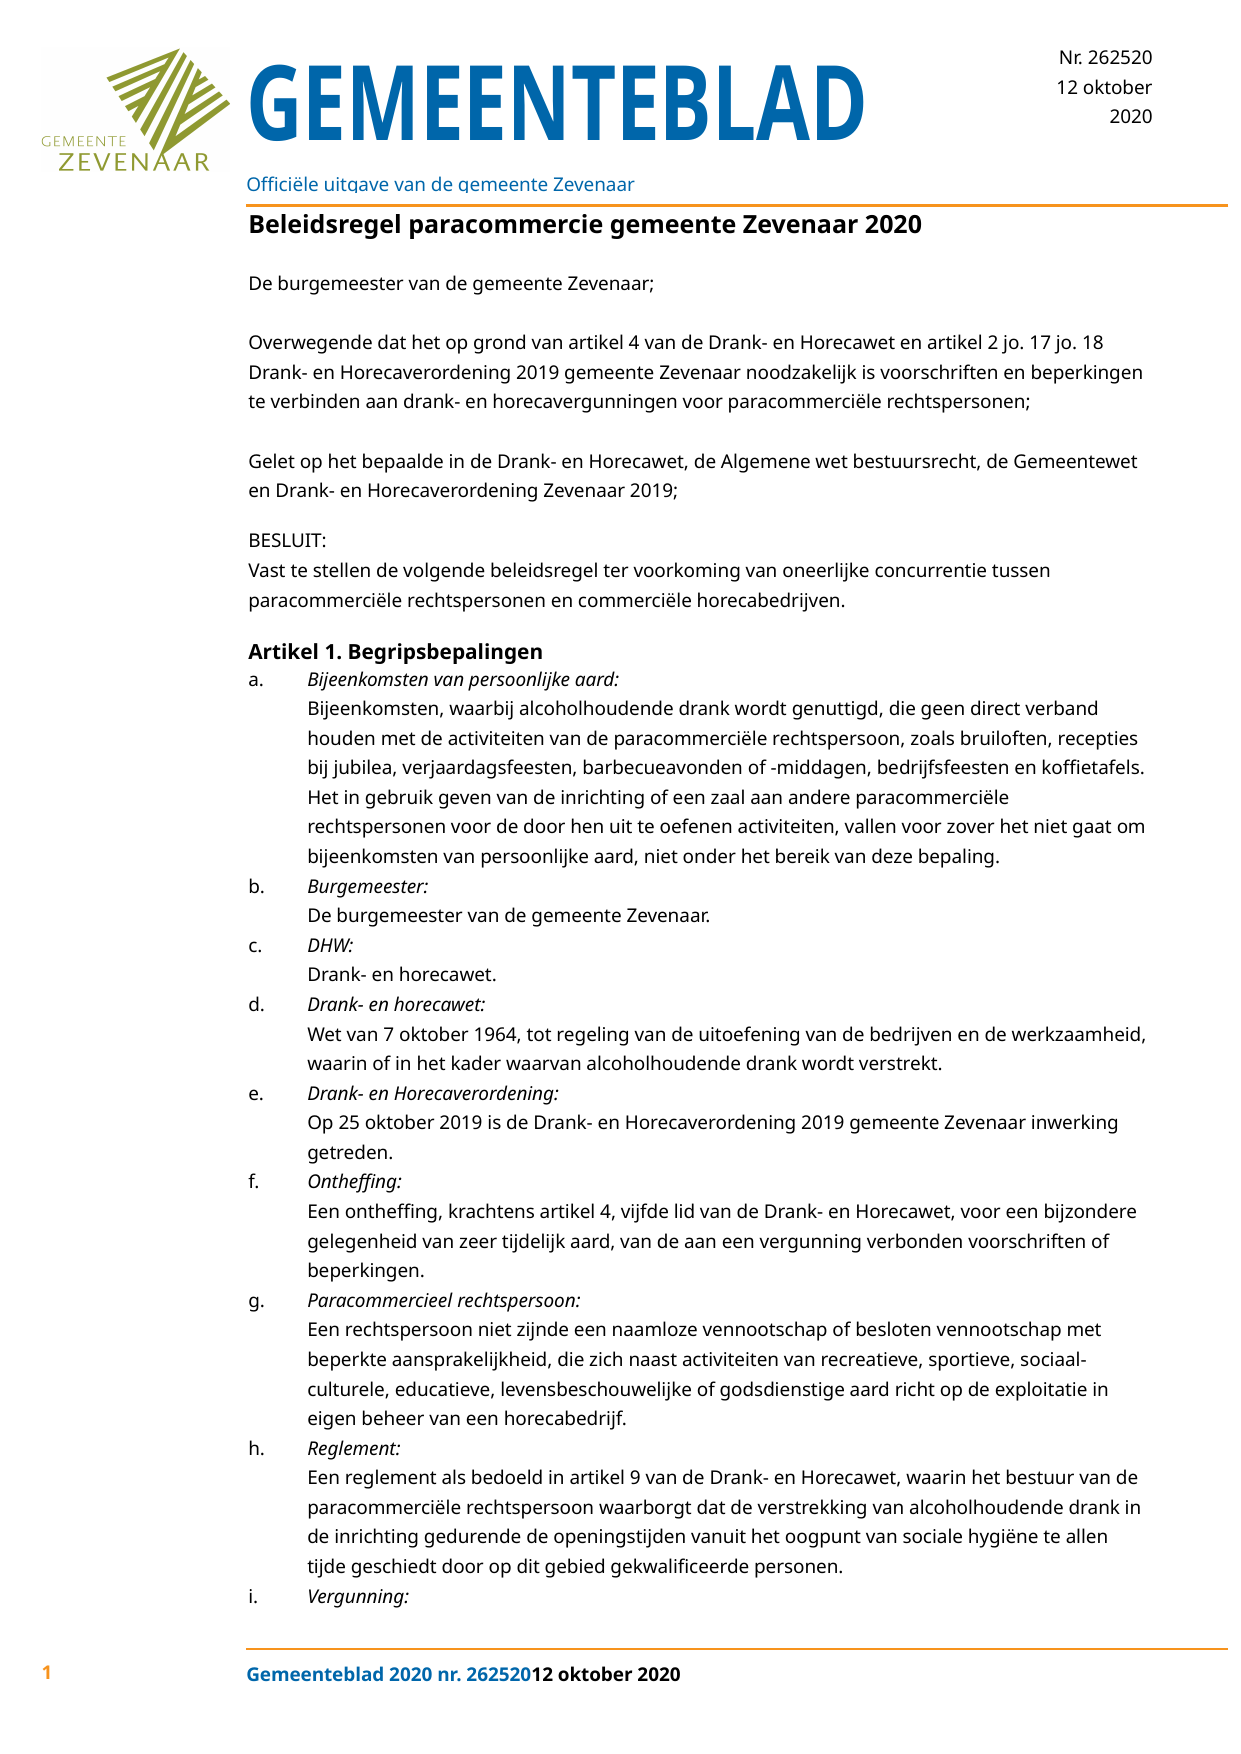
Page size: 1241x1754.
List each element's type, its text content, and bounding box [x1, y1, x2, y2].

list Een rechtspersoon niet zijnde een naamloze vennootschap of besloten vennootschap met beperkte aansprakelijkheid, die zich naast activiteiten van recreatieve, sportieve, sociaal-culturele, educatieve, levensbeschouwelijke of godsdienstige aard richt op de exploitatie in eigen beheer van een horecabedrijf. [248, 1317, 1152, 1431]
list Burgemeester: [248, 873, 1152, 898]
list Een ontheffing, krachtens artikel 4, vijfde lid van de Drank- en Horecawet, voor een bijzondere gelegenheid van zeer tijdelijk aard, van de aan een vergunning verbonden voorschriften of beperkingen. [248, 1198, 1152, 1283]
list Vergunning: [248, 1583, 1152, 1608]
text BESLUIT: [248, 528, 1152, 553]
list Reglement: [248, 1435, 1152, 1461]
list Het in gebruik geven van de inrichting of een zaal aan andere paracommerciële rechtspersonen voor de door hen uit te oefenen activiteiten, vallen voor zover het niet gaat om bijeenkomsten van persoonlijke aard, niet onder het bereik van deze bepaling. [248, 784, 1152, 869]
text Gelet op het bepaalde in de Drank- en Horecawet, de Algemene wet bestuursrecht, de Gemeentewet en Drank- en Horecaverordening Zevenaar 2019; [248, 448, 1152, 503]
list Drank- en horecawet. [248, 962, 1152, 987]
list De burgemeester van de gemeente Zevenaar. [248, 902, 1152, 928]
list Een reglement als bedoeld in artikel 9 van de Drank- en Horecawet, waarin het bestuur van de paracommerciële rechtspersoon waarborgt dat de verstrekking van alcoholhoudende drank in de inrichting gedurende de openingstijden vanuit het oogpunt van sociale hygiëne te allen tijde geschiedt door op dit gebied gekwalificeerde personen. [248, 1464, 1152, 1579]
list Paracommercieel rechtspersoon: [248, 1287, 1152, 1313]
text Artikel 1. Begripsbepalingen [248, 637, 1152, 666]
list DHW: [248, 932, 1152, 958]
text De burgemeester van de gemeente Zevenaar; [248, 270, 1152, 296]
list Op 25 oktober 2019 is de Drank- en Horecaverordening 2019 gemeente Zevenaar inwerking getreden. [248, 1109, 1152, 1165]
text Vast te stellen de volgende beleidsregel ter voorkoming van oneerlijke concurrentie tussen paracommerciële rechtspersonen en commerciële horecabedrijven. [248, 557, 1152, 613]
list Drank- en horecawet: [248, 991, 1152, 1017]
text Overwegende dat het op grond van artikel 4 van de Drank- en Horecawet en artikel 2 jo. 17 jo. 18 Drank- en Horecaverordening 2019 gemeente Zevenaar noodzakelijk is voorschriften en beperkingen te verbinden aan drank- en horecavergunningen voor paracommerciële rechtspersonen; [248, 329, 1152, 414]
list Wet van 7 oktober 1964, tot regeling van de uitoefening van de bedrijven en de werkzaamheid, waarin of in het kader waarvan alcoholhoudende drank wordt verstrekt. [248, 1021, 1152, 1076]
text Beleidsregel paracommercie gemeente Zevenaar 2020 [248, 207, 1152, 241]
list Drank- en Horecaverordening: [248, 1080, 1152, 1106]
list Bijeenkomsten, waarbij alcoholhoudende drank wordt genuttigd, die geen direct verband houden met de activiteiten van de paracommerciële rechtspersoon, zoals bruiloften, recepties bij jubilea, verjaardagsfeesten, barbecueavonden of -middagen, bedrijfsfeesten en koffietafels. [248, 695, 1152, 780]
list Ontheffing: [248, 1169, 1152, 1194]
picture [41, 47, 231, 172]
list Bijeenkomsten van persoonlijke aard: [248, 666, 1152, 691]
